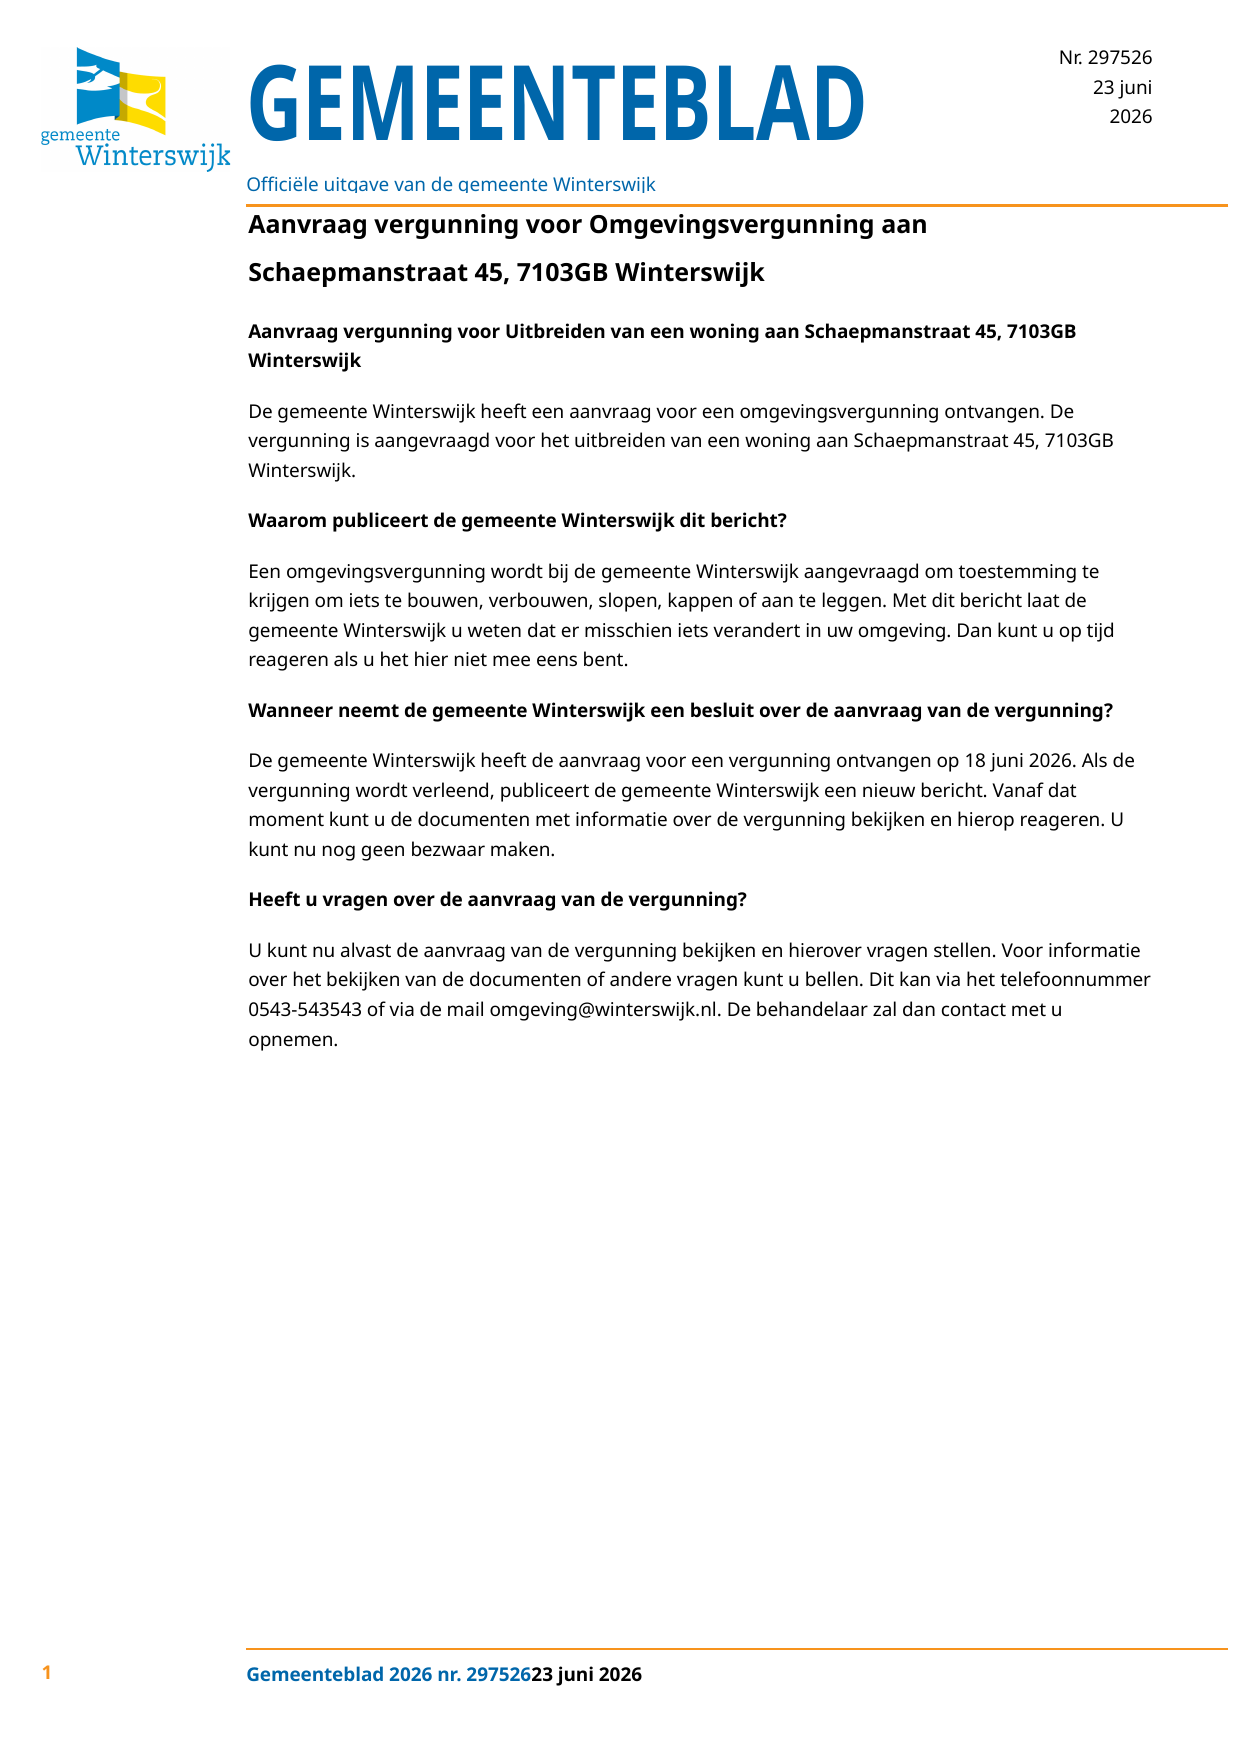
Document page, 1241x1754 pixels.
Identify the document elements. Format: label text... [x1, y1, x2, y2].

text Aanvraag vergunning voor Omgevingsvergunning aan Schaepmanstraat 45, 7103GB Winterswijk [248, 207, 1152, 288]
text De gemeente Winterswijk heeft een aanvraag voor een omgevingsvergunning ontvangen. De vergunning is aangevraagd voor het uitbreiden van een woning aan Schaepmanstraat 45, 7103GB Winterswijk. [248, 398, 1152, 483]
text Een omgevingsvergunning wordt bij de gemeente Winterswijk aangevraagd om toestemming te krijgen om iets te bouwen, verbouwen, slopen, kappen of aan te leggen. Met dit bericht laat de gemeente Winterswijk u weten dat er misschien iets verandert in uw omgeving. Dan kunt u op tijd reageren als u het hier niet mee eens bent. [248, 558, 1152, 672]
text Aanvraag vergunning voor Uitbreiden van een woning aan Schaepmanstraat 45, 7103GB Winterswijk [248, 318, 1152, 373]
picture [41, 47, 231, 172]
text De gemeente Winterswijk heeft de aanvraag voor een vergunning ontvangen op 18 juni 2026. Als de vergunning wordt verleend, publiceert de gemeente Winterswijk een nieuw bericht. Vanaf dat moment kunt u de documenten met informatie over de vergunning bekijken en hierop reageren. U kunt nu nog geen bezwaar maken. [248, 747, 1152, 862]
text Wanneer neemt de gemeente Winterswijk een besluit over de aanvraag van de vergunning? [248, 697, 1152, 723]
text U kunt nu alvast de aanvraag van de vergunning bekijken en hierover vragen stellen. Voor informatie over het bekijken van de documenten of andere vragen kunt u bellen. Dit kan via het telefoonnummer 0543-543543 of via de mail omgeving@winterswijk.nl. De behandelaar zal dan contact met u opnemen. [248, 937, 1152, 1052]
picture [225, 153, 231, 162]
text Waarom publiceert de gemeente Winterswijk dit bericht? [248, 507, 1152, 533]
text Heeft u vragen over de aanvraag van de vergunning? [248, 887, 1152, 912]
